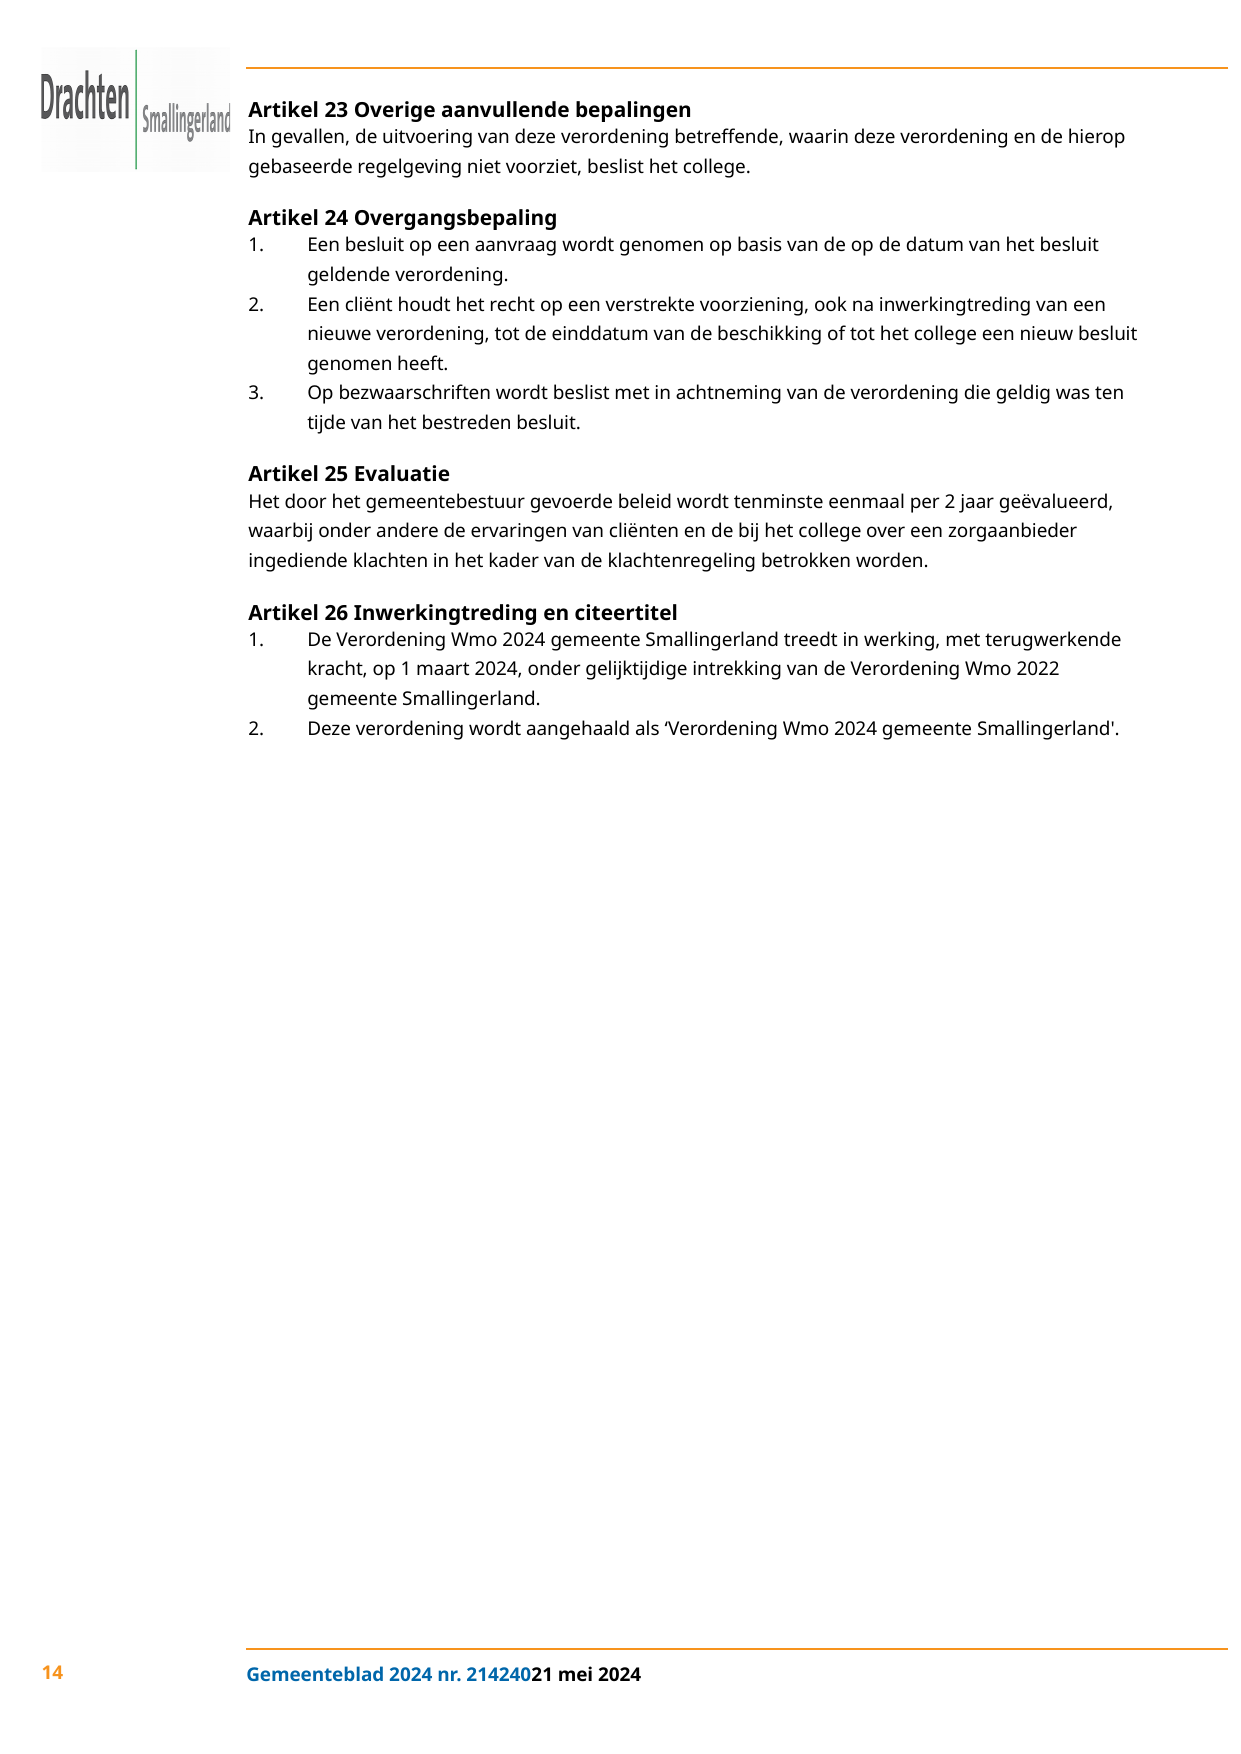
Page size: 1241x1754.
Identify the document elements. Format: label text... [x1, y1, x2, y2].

list Deze verordening wordt aangehaald als ‘Verordening Wmo 2024 gemeente Smallingerland'. [248, 715, 1152, 741]
picture [41, 47, 231, 172]
text Artikel 25 Evaluatie [248, 459, 1152, 488]
list Een besluit op een aanvraag wordt genomen op basis van de op de datum van het besluit geldende verordening. [248, 232, 1152, 287]
list Een cliënt houdt het recht op een verstrekte voorziening, ook na inwerkingtreding van een nieuwe verordening, tot de einddatum van de beschikking of tot het college een nieuw besluit genomen heeft. [248, 291, 1152, 376]
text Artikel 26 Inwerkingtreding en citeertitel [248, 598, 1152, 626]
text Het door het gemeentebestuur gevoerde beleid wordt tenminste eenmaal per 2 jaar geëvalueerd, waarbij onder andere de ervaringen van cliënten en de bij het college over een zorgaanbieder ingediende klachten in het kader van de klachtenregeling betrokken worden. [248, 488, 1152, 573]
text Artikel 23 Overige aanvullende bepalingen [248, 95, 1152, 123]
list De Verordening Wmo 2024 gemeente Smallingerland treedt in werking, met terugwerkende kracht, op 1 maart 2024, onder gelijktijdige intrekking van de Verordening Wmo 2022 gemeente Smallingerland. [248, 626, 1152, 711]
list Op bezwaarschriften wordt beslist met in achtneming van de verordening die geldig was ten tijde van het bestreden besluit. [248, 379, 1152, 435]
text In gevallen, de uitvoering van deze verordening betreffende, waarin deze verordening en de hierop gebaseerde regelgeving niet voorziet, beslist het college. [248, 123, 1152, 178]
text Artikel 24 Overgangsbepaling [248, 203, 1152, 232]
